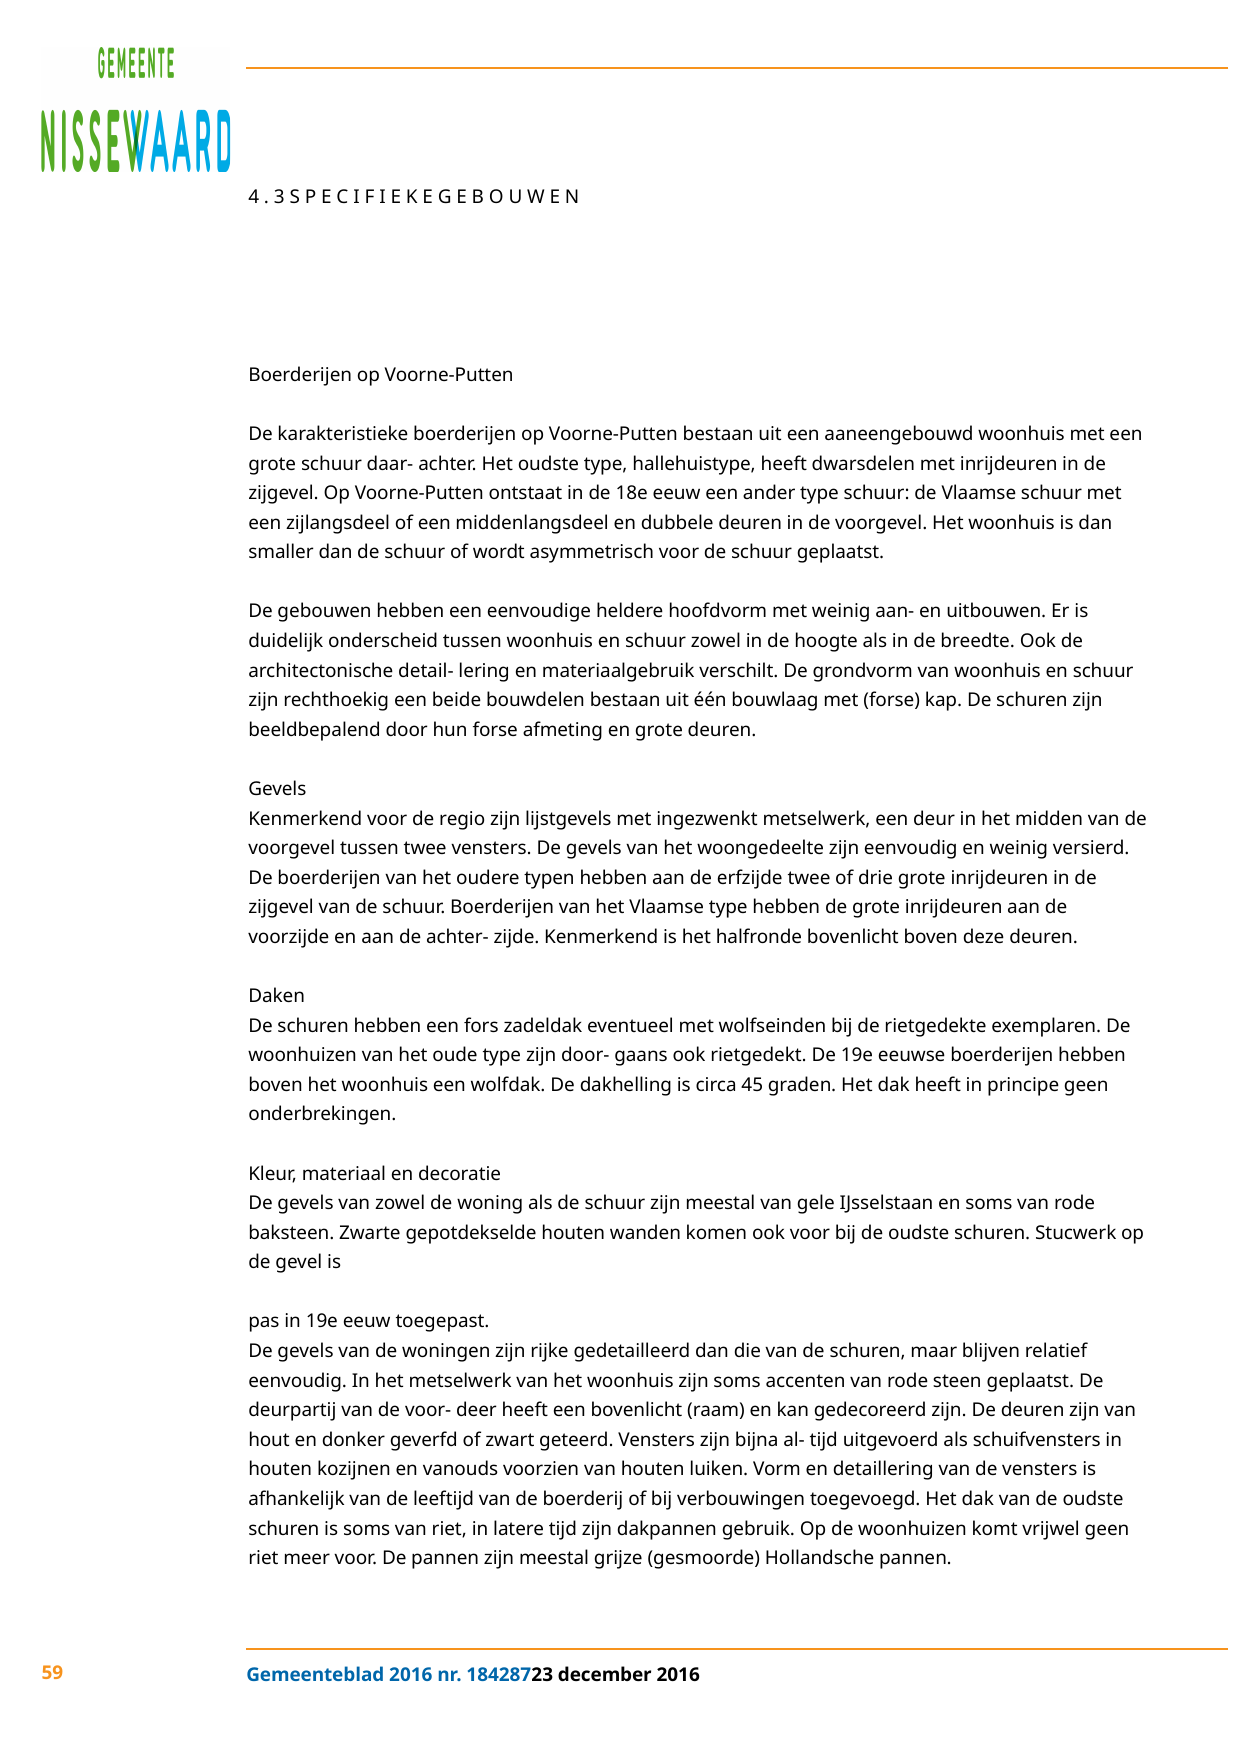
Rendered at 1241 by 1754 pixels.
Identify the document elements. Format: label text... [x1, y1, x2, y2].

text Kenmerkend voor de regio zijn lijstgevels met ingezwenkt metselwerk, een deur in het midden van de voorgevel tussen twee vensters. De gevels van het woongedeelte zijn eenvoudig en weinig versierd. De boerderijen van het oudere typen hebben aan de erfzijde twee of drie grote inrijdeuren in de zijgevel van de schuur. Boerderijen van het Vlaamse type hebben de grote inrijdeuren aan de voorzijde en aan de achter- zijde. Kenmerkend is het halfronde bovenlicht boven deze deuren. [248, 805, 1152, 949]
text 4 . 3 S P E C I F I E K E G E B O U W E N [248, 183, 1152, 209]
picture [201, 122, 206, 138]
picture [41, 47, 231, 172]
text pas in 19e eeuw toegepast. [248, 1308, 1152, 1333]
text Daken [248, 982, 1152, 1008]
picture [200, 151, 206, 172]
text Boerderijen op Voorne-Putten [248, 361, 1152, 387]
picture [176, 157, 187, 172]
text De schuren hebben een fors zadeldak eventueel met wolfseinden bij de rietgedekte exemplaren. De woonhuizen van het oude type zijn door- gaans ook rietgedekt. De 19e eeuwse boerderijen hebben boven het woonhuis een wolfdak. De dakhelling is circa 45 graden. Het dak heeft in principe geen onderbrekingen. [248, 1012, 1152, 1126]
picture [222, 122, 227, 160]
text De gebouwen hebben een eenvoudige heldere hoofdvorm met weinig aan- en uitbouwen. Er is duidelijk onderscheid tussen woonhuis en schuur zowel in de hoogte als in de breedte. Ook de architectonische detail- lering en materiaalgebruik verschilt. De grondvorm van woonhuis en schuur zijn rechthoekig een beide bouwdelen bestaan uit één bouwlaag met (forse) kap. De schuren zijn beeldbepalend door hun forse afmeting en grote deuren. [248, 598, 1152, 742]
text Kleur, materiaal en decoratie [248, 1160, 1152, 1186]
picture [154, 157, 165, 172]
text De gevels van zowel de woning als de schuur zijn meestal van gele IJsselstaan en soms van rode baksteen. Zwarte gepotdekselde houten wanden komen ook voor bij de oudste schuren. Stucwerk op de gevel is [248, 1189, 1152, 1274]
text De gevels van de woningen zijn rijke gedetailleerd dan die van de schuren, maar blijven relatief eenvoudig. In het metselwerk van het woonhuis zijn soms accenten van rode steen geplaatst. De deurpartij van de voor- deer heeft een bovenlicht (raam) en kan gedecoreerd zijn. De deuren zijn van hout en donker geverfd of zwart geteerd. Vensters zijn bijna al- tijd uitgevoerd als schuifvensters in houten kozijnen en vanouds voorzien van houten luiken. Vorm en detaillering van de vensters is afhankelijk van de leeftijd van de boerderij of bij verbouwingen toegevoegd. Het dak van de oudste schuren is soms van riet, in latere tijd zijn dakpannen gebruik. Op de woonhuizen komt vrijwel geen riet meer voor. De pannen zijn meestal grijze (gesmoorde) Hollandsche pannen. [248, 1337, 1152, 1570]
text De karakteristieke boerderijen op Voorne-Putten bestaan uit een aaneengebouwd woonhuis met een grote schuur daar- achter. Het oudste type, hallehuistype, heeft dwarsdelen met inrijdeuren in de zijgevel. Op Voorne-Putten ontstaat in de 18e eeuw een ander type schuur: de Vlaamse schuur met een zijlangsdeel of een middenlangsdeel en dubbele deuren in de voorgevel. Het woonhuis is dan smaller dan de schuur of wordt asymmetrisch voor de schuur geplaatst. [248, 420, 1152, 564]
text Gevels [248, 775, 1152, 801]
